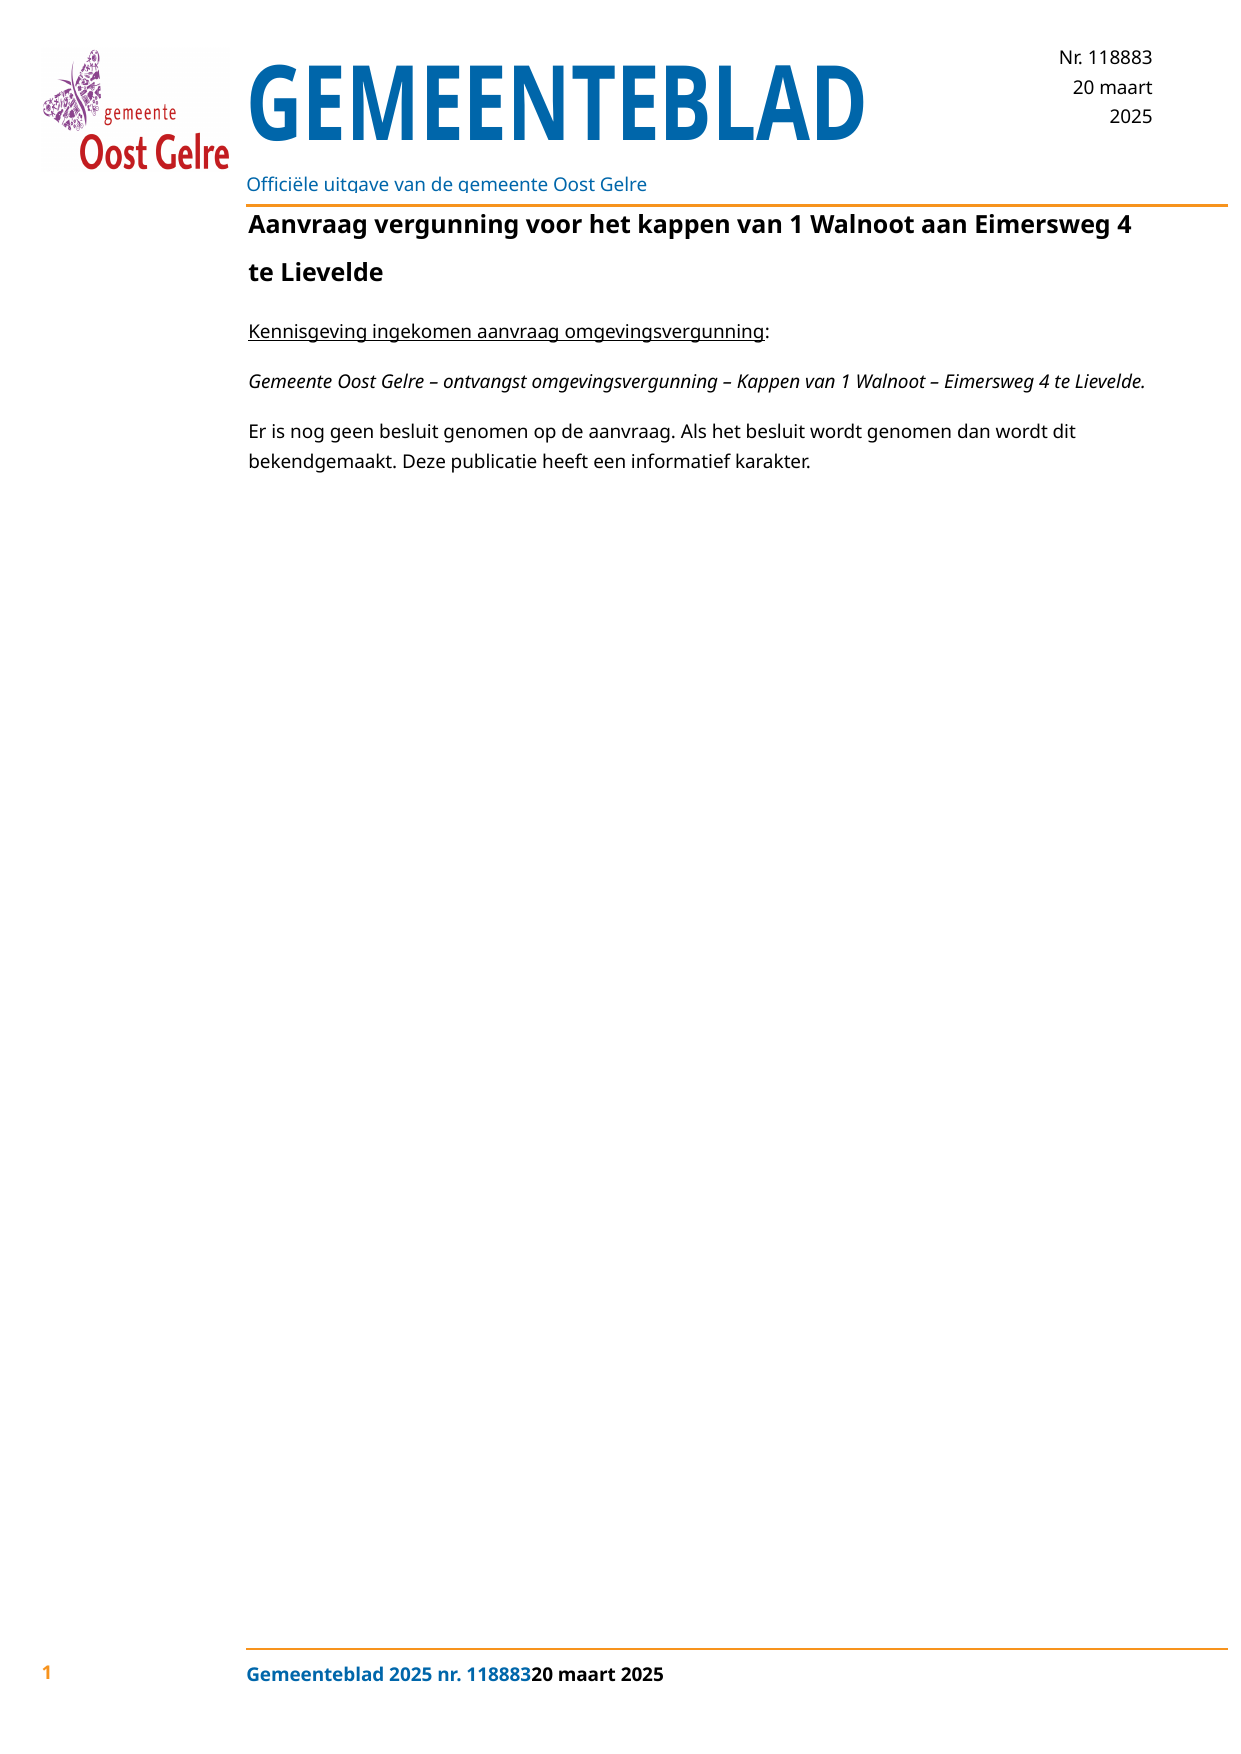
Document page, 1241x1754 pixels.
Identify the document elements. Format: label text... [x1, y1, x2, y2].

picture [41, 47, 231, 172]
text Er is nog geen besluit genomen op de aanvraag. Als het besluit wordt genomen dan wordt dit bekendgemaakt. Deze publicatie heeft een informatief karakter. [248, 419, 1152, 474]
text Kennisgeving ingekomen aanvraag omgevingsvergunning: [248, 318, 1152, 344]
text Aanvraag vergunning voor het kappen van 1 Walnoot aan Eimersweg 4 te Lievelde [248, 207, 1152, 288]
text Gemeente Oost Gelre – ontvangst omgevingsvergunning – Kappen van 1 Walnoot – Eimersweg 4 te Lievelde. [248, 368, 1152, 394]
